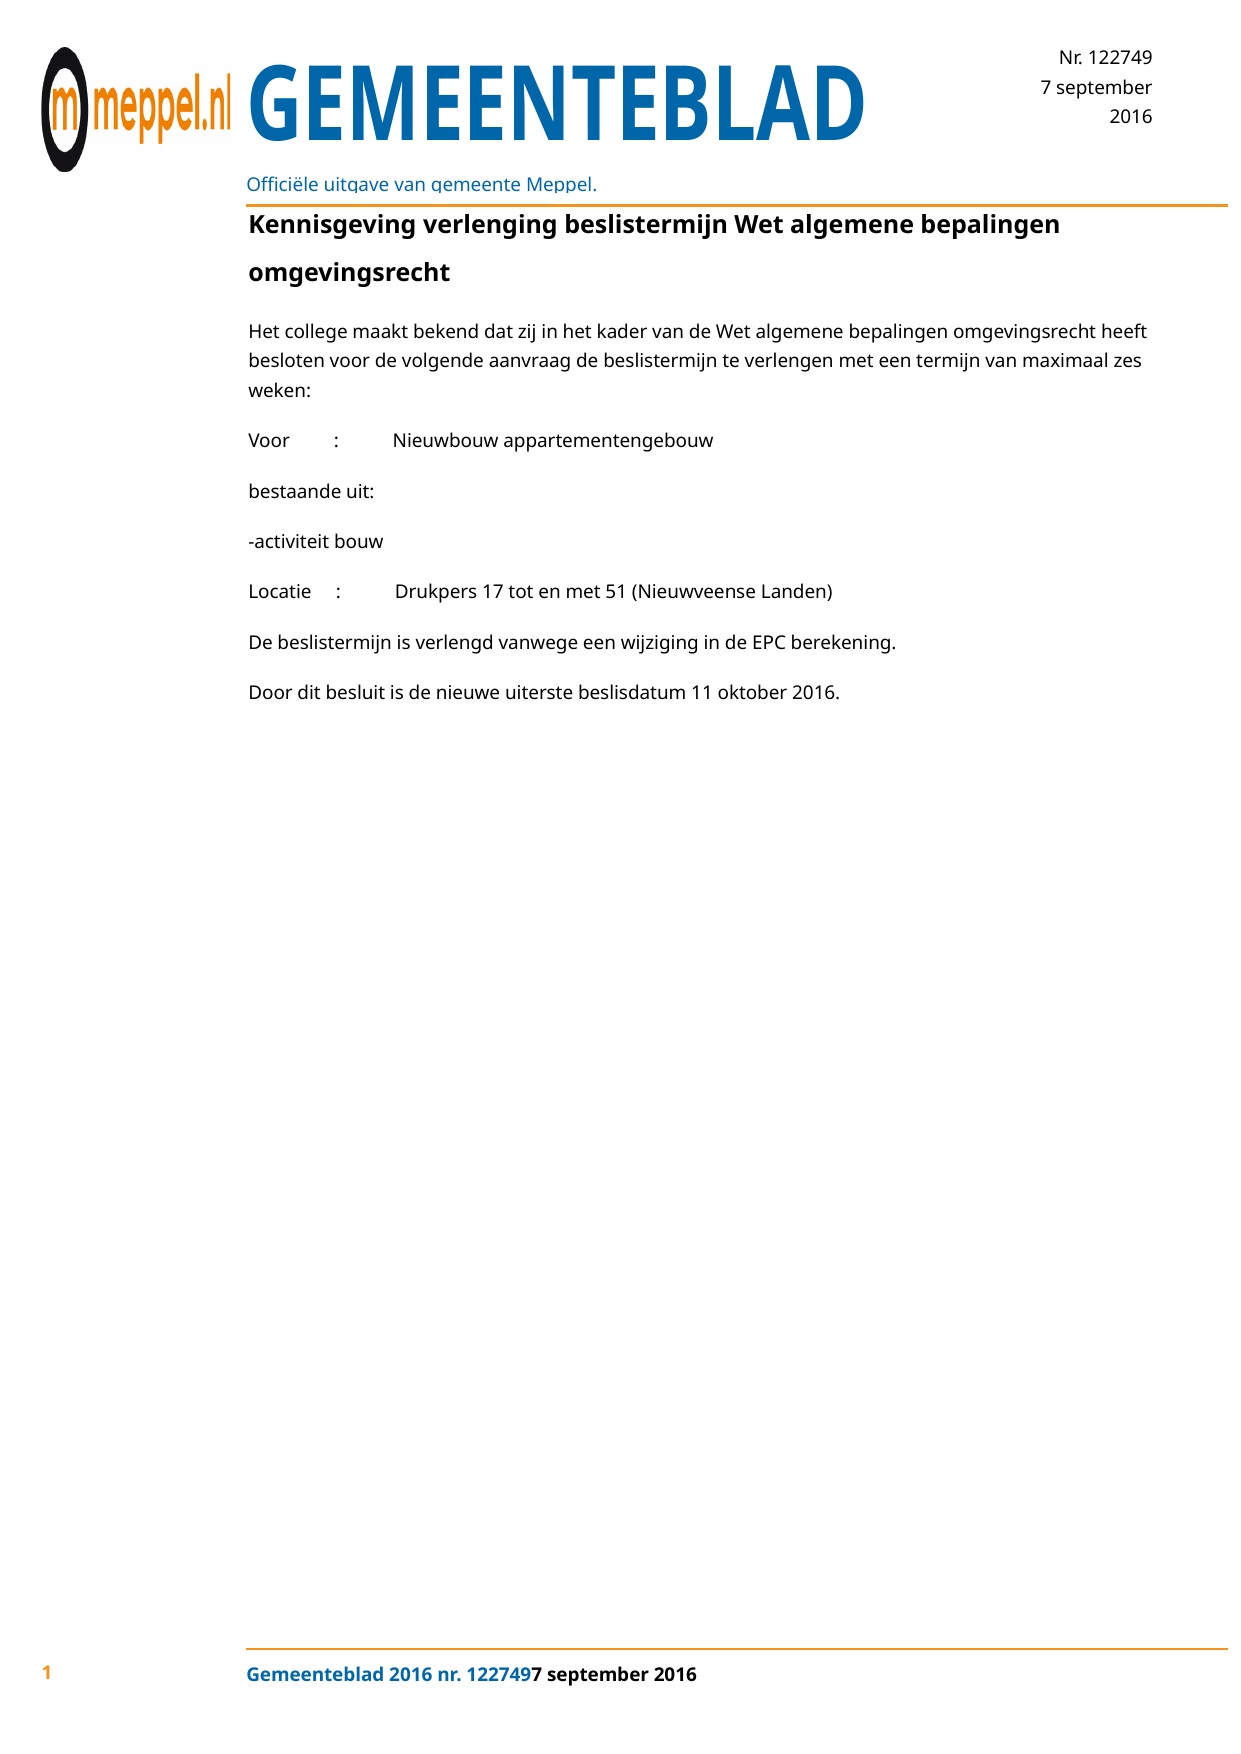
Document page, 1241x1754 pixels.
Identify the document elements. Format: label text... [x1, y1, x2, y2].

text Door dit besluit is de nieuwe uiterste beslisdatum 11 oktober 2016. [248, 679, 1152, 705]
text De beslistermijn is verlengd vanwege een wijziging in de EPC berekening. [248, 629, 1152, 655]
text Locatie : Drukpers 17 tot en met 51 (Nieuwveense Landen) [248, 579, 1152, 604]
picture [41, 47, 231, 172]
text bestaande uit: [248, 478, 1152, 504]
text Kennisgeving verlenging beslistermijn Wet algemene bepalingen omgevingsrecht [248, 207, 1152, 288]
text Voor : Nieuwbouw appartementengebouw [248, 427, 1152, 453]
text -activiteit bouw [248, 528, 1152, 554]
text Het college maakt bekend dat zij in het kader van de Wet algemene bepalingen omgevingsrecht heeft besloten voor de volgende aanvraag de beslistermijn te verlengen met een termijn van maximaal zes weken: [248, 318, 1152, 403]
